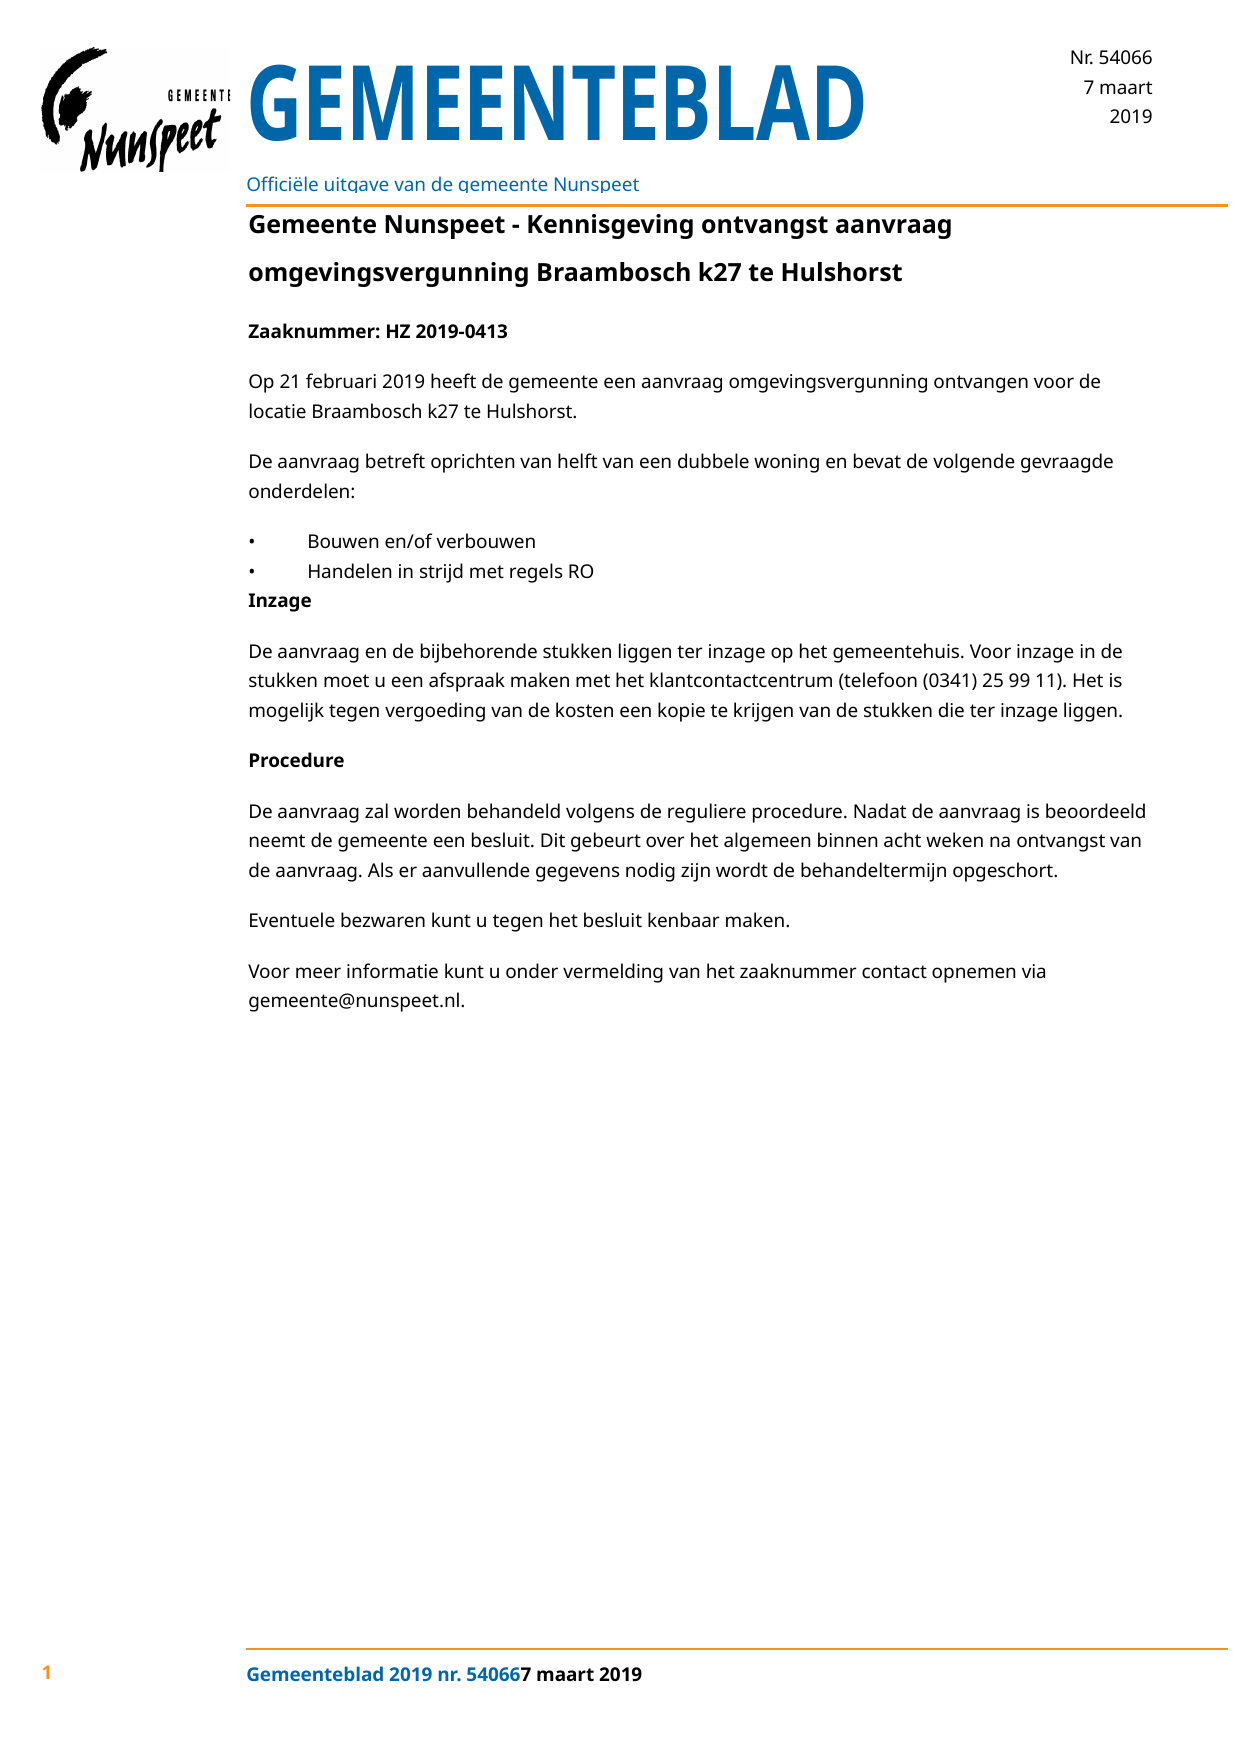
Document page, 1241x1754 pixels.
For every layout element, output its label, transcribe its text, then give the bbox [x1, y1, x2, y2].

picture [41, 47, 231, 172]
text De aanvraag betreft oprichten van helft van een dubbele woning en bevat de volgende gevraagde onderdelen: [248, 448, 1152, 504]
text De aanvraag zal worden behandeld volgens de reguliere procedure. Nadat de aanvraag is beoordeeld neemt de gemeente een besluit. Dit gebeurt over het algemeen binnen acht weken na ontvangst van de aanvraag. Als er aanvullende gegevens nodig zijn wordt de behandeltermijn opgeschort. [248, 798, 1152, 883]
text De aanvraag en de bijbehorende stukken liggen ter inzage op het gemeentehuis. Voor inzage in de stukken moet u een afspraak maken met het klantcontactcentrum (telefoon (0341) 25 99 11). Het is mogelijk tegen vergoeding van de kosten een kopie te krijgen van de stukken die ter inzage liggen. [248, 638, 1152, 723]
text Eventuele bezwaren kunt u tegen het besluit kenbaar maken. [248, 907, 1152, 933]
list Bouwen en/of verbouwen [248, 528, 1152, 554]
text Zaaknummer: HZ 2019-0413 [248, 318, 1152, 344]
text Op 21 februari 2019 heeft de gemeente een aanvraag omgevingsvergunning ontvangen voor de locatie Braambosch k27 te Hulshorst. [248, 368, 1152, 424]
text Voor meer informatie kunt u onder vermelding van het zaaknummer contact opnemen via gemeente@nunspeet.nl. [248, 958, 1152, 1013]
text Inzage [248, 587, 1152, 613]
text Gemeente Nunspeet - Kennisgeving ontvangst aanvraag omgevingsvergunning Braambosch k27 te Hulshorst [248, 207, 1152, 288]
list Handelen in strijd met regels RO [248, 558, 1152, 584]
text Procedure [248, 747, 1152, 773]
